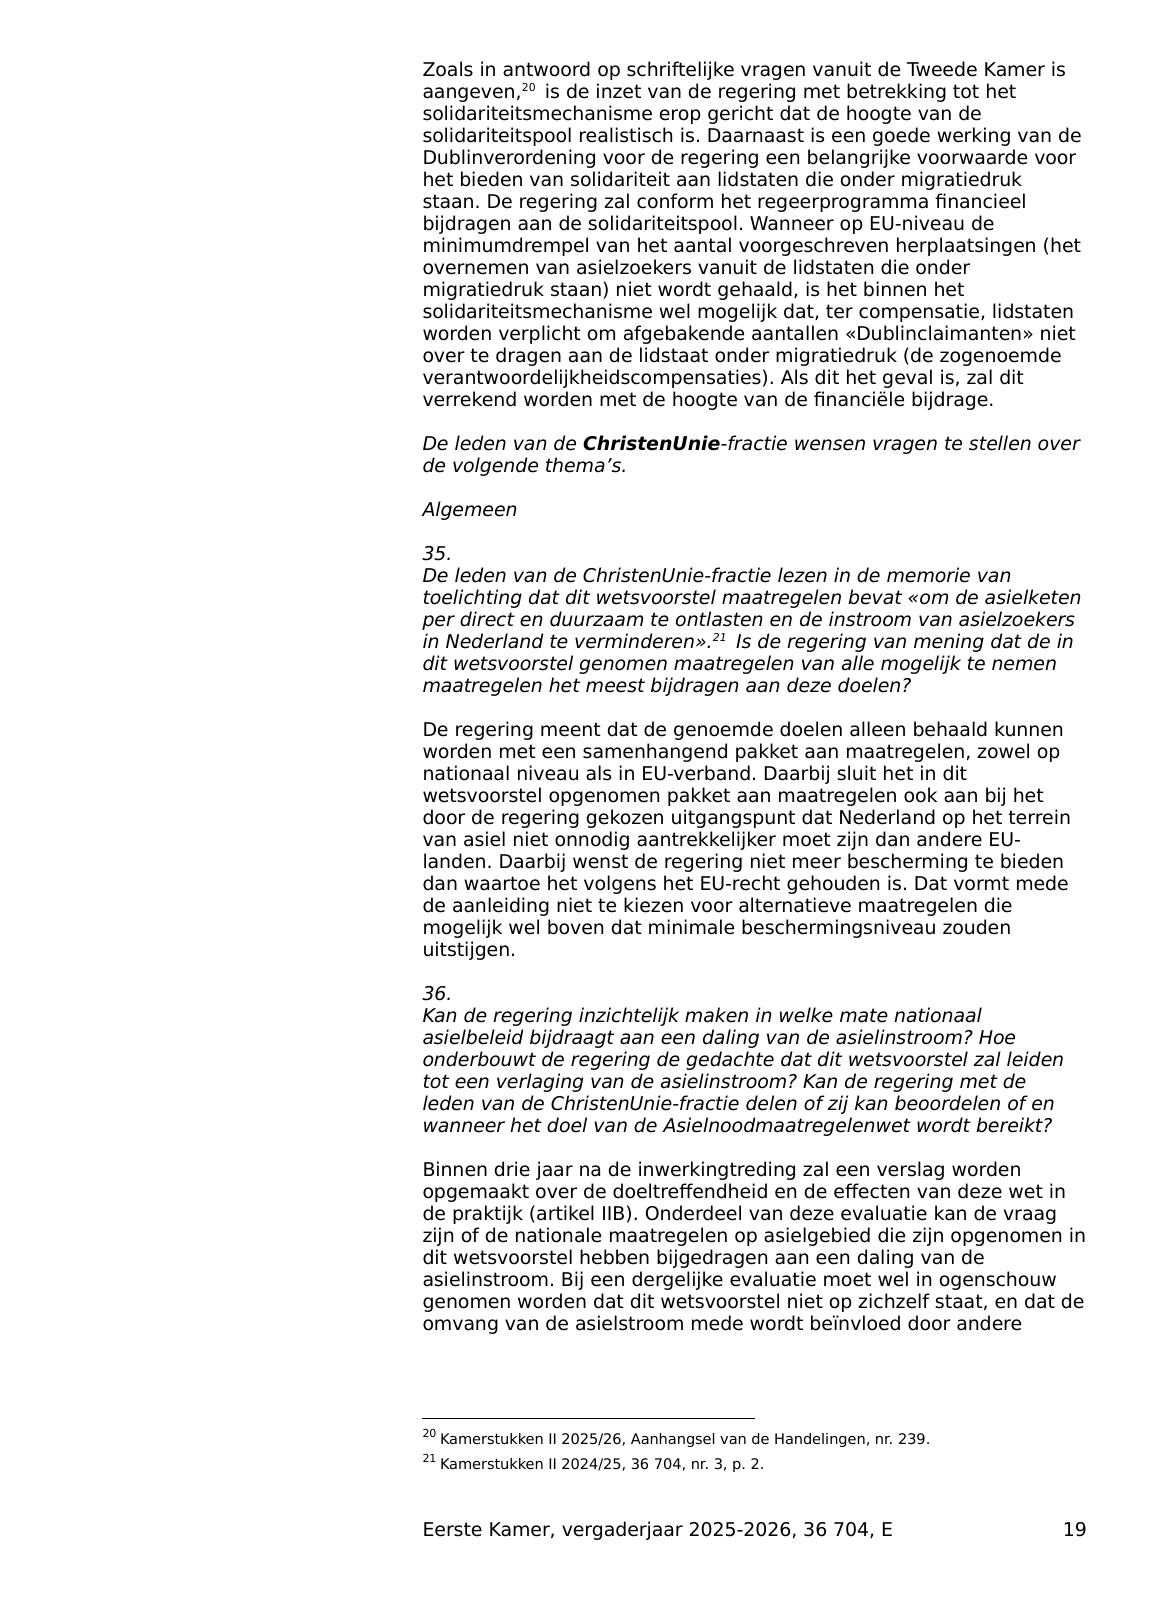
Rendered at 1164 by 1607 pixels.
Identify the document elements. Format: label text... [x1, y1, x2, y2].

text Kan de regering inzichtelijk maken in welke mate nationaal asielbeleid bijdraagt aan een daling van de asielinstroom? Hoe onderbouwt de regering de gedachte dat dit wetsvoorstel zal leiden tot een verlaging van de asielinstroom? Kan de regering met de leden van de ChristenUnie-fractie delen of zij kan beoordelen of en wanneer het doel van de Asielnoodmaatregelenwet wordt bereikt? [422, 1005, 1087, 1137]
text Binnen drie jaar na de inwerkingtreding zal een verslag worden opgemaakt over de doeltreffendheid en de effecten van deze wet in de praktijk (artikel IIB). Onderdeel van deze evaluatie kan de vraag zijn of de nationale maatregelen op asielgebied die zijn opgenomen in dit wetsvoorstel hebben bijgedragen aan een daling van de asielinstroom. Bij een dergelijke evaluatie moet wel in ogenschouw genomen worden dat dit wetsvoorstel niet op zichzelf staat, en dat de omvang van de asielstroom mede wordt beïnvloed door andere [422, 1159, 1087, 1335]
text De leden van de ChristenUnie-fractie wensen vragen te stellen over de volgende thema’s. [422, 433, 1087, 477]
text De leden van de ChristenUnie-fractie lezen in de memorie van toelichting dat dit wetsvoorstel maatregelen bevat «om de asielketen per direct en duurzaam te ontlasten en de instroom van asielzoekers in Nederland te verminderen». Is de regering van mening dat de in dit wetsvoorstel genomen maatregelen van alle mogelijk te nemen maatregelen het meest bijdragen aan deze doelen? [422, 565, 1087, 697]
text 35. [422, 543, 1087, 565]
text Kamerstukken II 2025/26, Aanhangsel van de Handelingen, nr. 239. [422, 1427, 1087, 1449]
text Kamerstukken II 2024/25, 36 704, nr. 3, p. 2. [422, 1452, 1087, 1474]
text 36. [422, 983, 1087, 1005]
text Zoals in antwoord op schriftelijke vragen vanuit de Tweede Kamer is aangeven, is de inzet van de regering met betrekking tot het solidariteitsmechanisme erop gericht dat de hoogte van de solidariteitspool realistisch is. Daarnaast is een goede werking van de Dublinverordening voor de regering een belangrijke voorwaarde voor het bieden van solidariteit aan lidstaten die onder migratiedruk staan. De regering zal conform het regeerprogramma financieel bijdragen aan de solidariteitspool. Wanneer op EU-niveau de minimumdrempel van het aantal voorgeschreven herplaatsingen (het overnemen van asielzoekers vanuit de lidstaten die onder migratiedruk staan) niet wordt gehaald, is het binnen het solidariteitsmechanisme wel mogelijk dat, ter compensatie, lidstaten worden verplicht om afgebakende aantallen «Dublinclaimanten» niet over te dragen aan de lidstaat onder migratiedruk (de zogenoemde verantwoordelijkheidscompensaties). Als dit het geval is, zal dit verrekend worden met de hoogte van de financiële bijdrage. [422, 59, 1087, 411]
subtitle Algemeen [422, 499, 1087, 521]
text De regering meent dat de genoemde doelen alleen behaald kunnen worden met een samenhangend pakket aan maatregelen, zowel op nationaal niveau als in EU-verband. Daarbij sluit het in dit wetsvoorstel opgenomen pakket aan maatregelen ook aan bij het door de regering gekozen uitgangspunt dat Nederland op het terrein van asiel niet onnodig aantrekkelijker moet zijn dan andere EU-landen. Daarbij wenst de regering niet meer bescherming te bieden dan waartoe het volgens het EU-recht gehouden is. Dat vormt mede de aanleiding niet te kiezen voor alternatieve maatregelen die mogelijk wel boven dat minimale beschermingsniveau zouden uitstijgen. [422, 719, 1087, 961]
